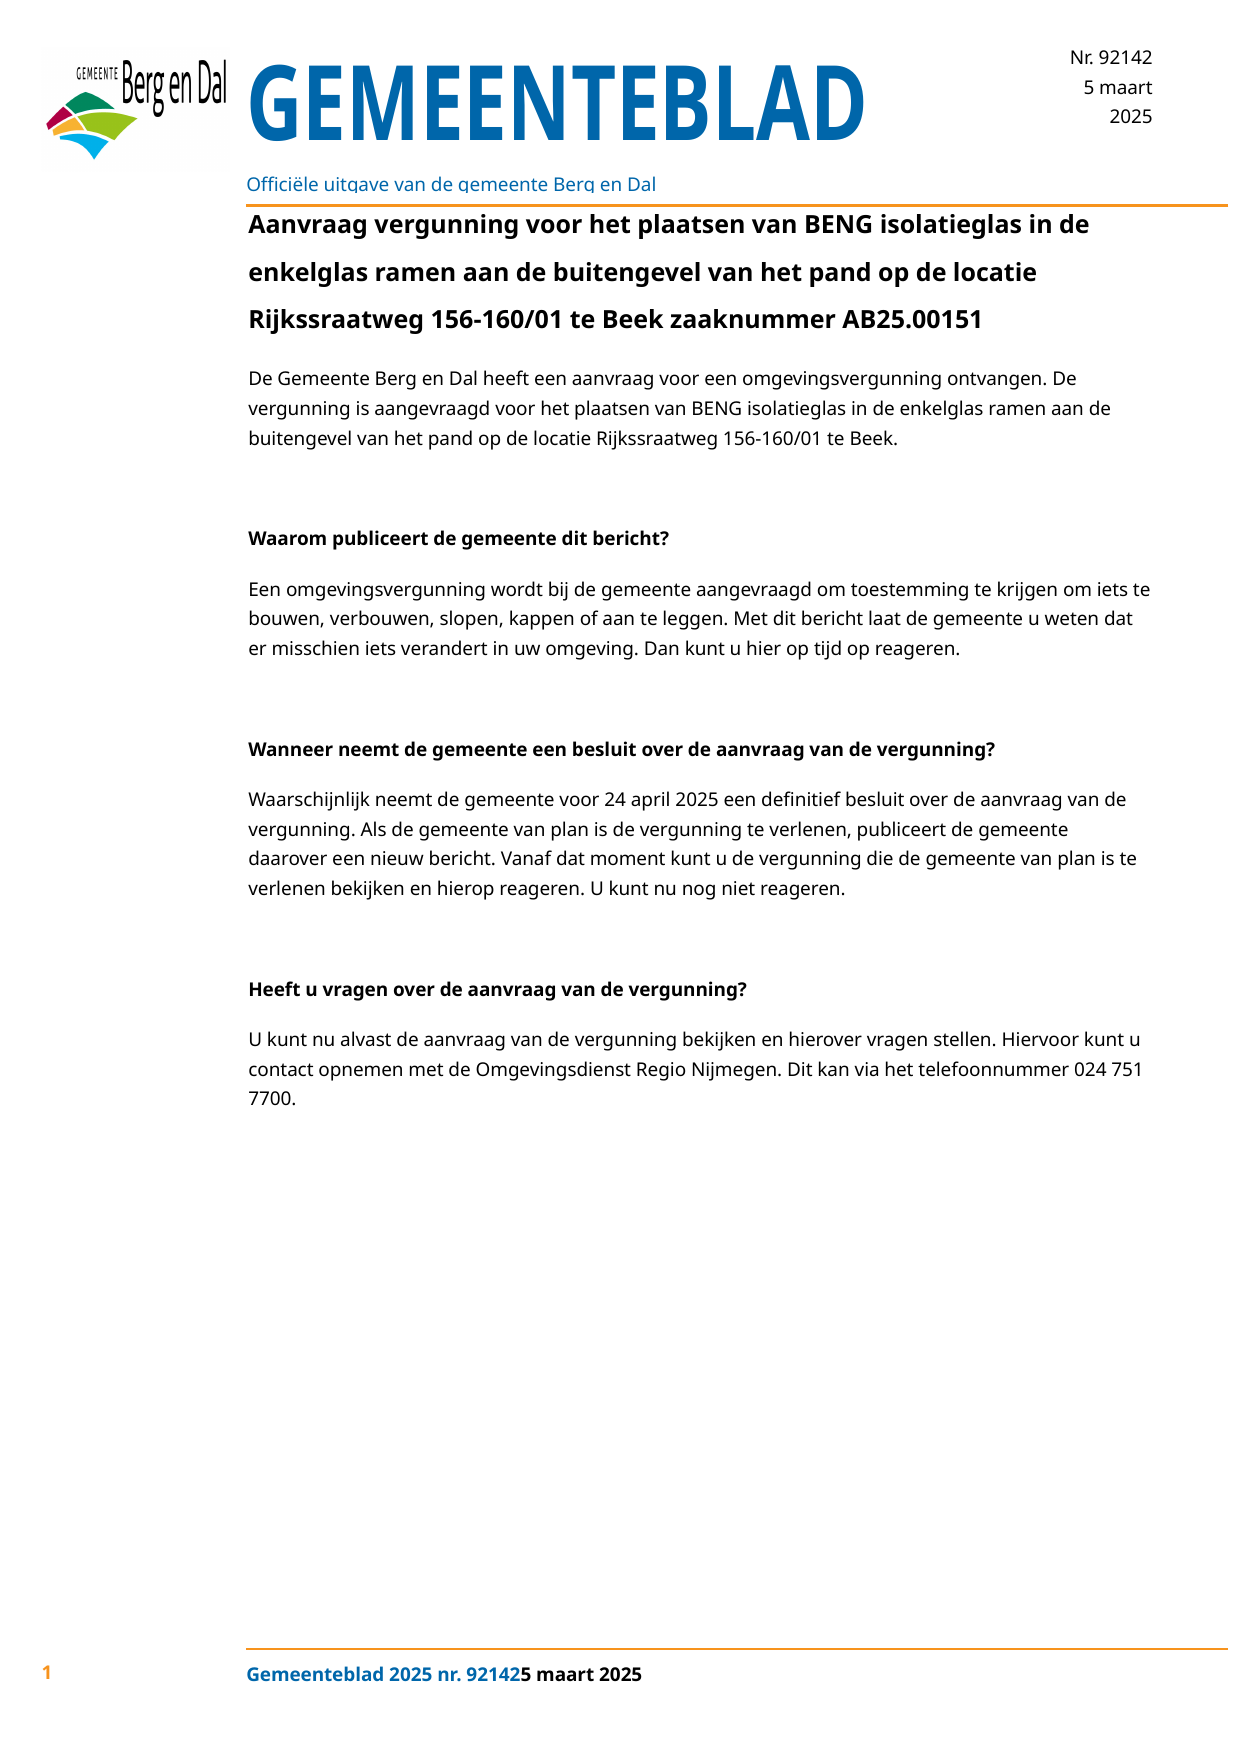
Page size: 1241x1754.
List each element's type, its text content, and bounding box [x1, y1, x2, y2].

text Wanneer neemt de gemeente een besluit over de aanvraag van de vergunning? [248, 736, 1152, 762]
text Heeft u vragen over de aanvraag van de vergunning? [248, 976, 1152, 1002]
text Waarschijnlijk neemt de gemeente voor 24 april 2025 een definitief besluit over de aanvraag van de vergunning. Als de gemeente van plan is de vergunning te verlenen, publiceert de gemeente daarover een nieuw bericht. Vanaf dat moment kunt u de vergunning die de gemeente van plan is te verlenen bekijken en hierop reageren. U kunt nu nog niet reageren. [248, 786, 1152, 901]
text Een omgevingsvergunning wordt bij de gemeente aangevraagd om toestemming te krijgen om iets te bouwen, verbouwen, slopen, kappen of aan te leggen. Met dit bericht laat de gemeente u weten dat er misschien iets verandert in uw omgeving. Dan kunt u hier op tijd op reageren. [248, 576, 1152, 661]
text Waarom publiceert de gemeente dit bericht? [248, 526, 1152, 551]
text Aanvraag vergunning voor het plaatsen van BENG isolatieglas in de enkelglas ramen aan de buitengevel van het pand op de locatie Rijkssraatweg 156-160/01 te Beek zaaknummer AB25.00151 [248, 207, 1152, 336]
text U kunt nu alvast de aanvraag van de vergunning bekijken en hierover vragen stellen. Hiervoor kunt u contact opnemen met de Omgevingsdienst Regio Nijmegen. Dit kan via het telefoonnummer 024 751 7700. [248, 1026, 1152, 1111]
text De Gemeente Berg en Dal heeft een aanvraag voor een omgevingsvergunning ontvangen. De vergunning is aangevraagd voor het plaatsen van BENG isolatieglas in de enkelglas ramen aan de buitengevel van het pand op de locatie Rijkssraatweg 156-160/01 te Beek. [248, 366, 1152, 450]
picture [41, 47, 231, 172]
